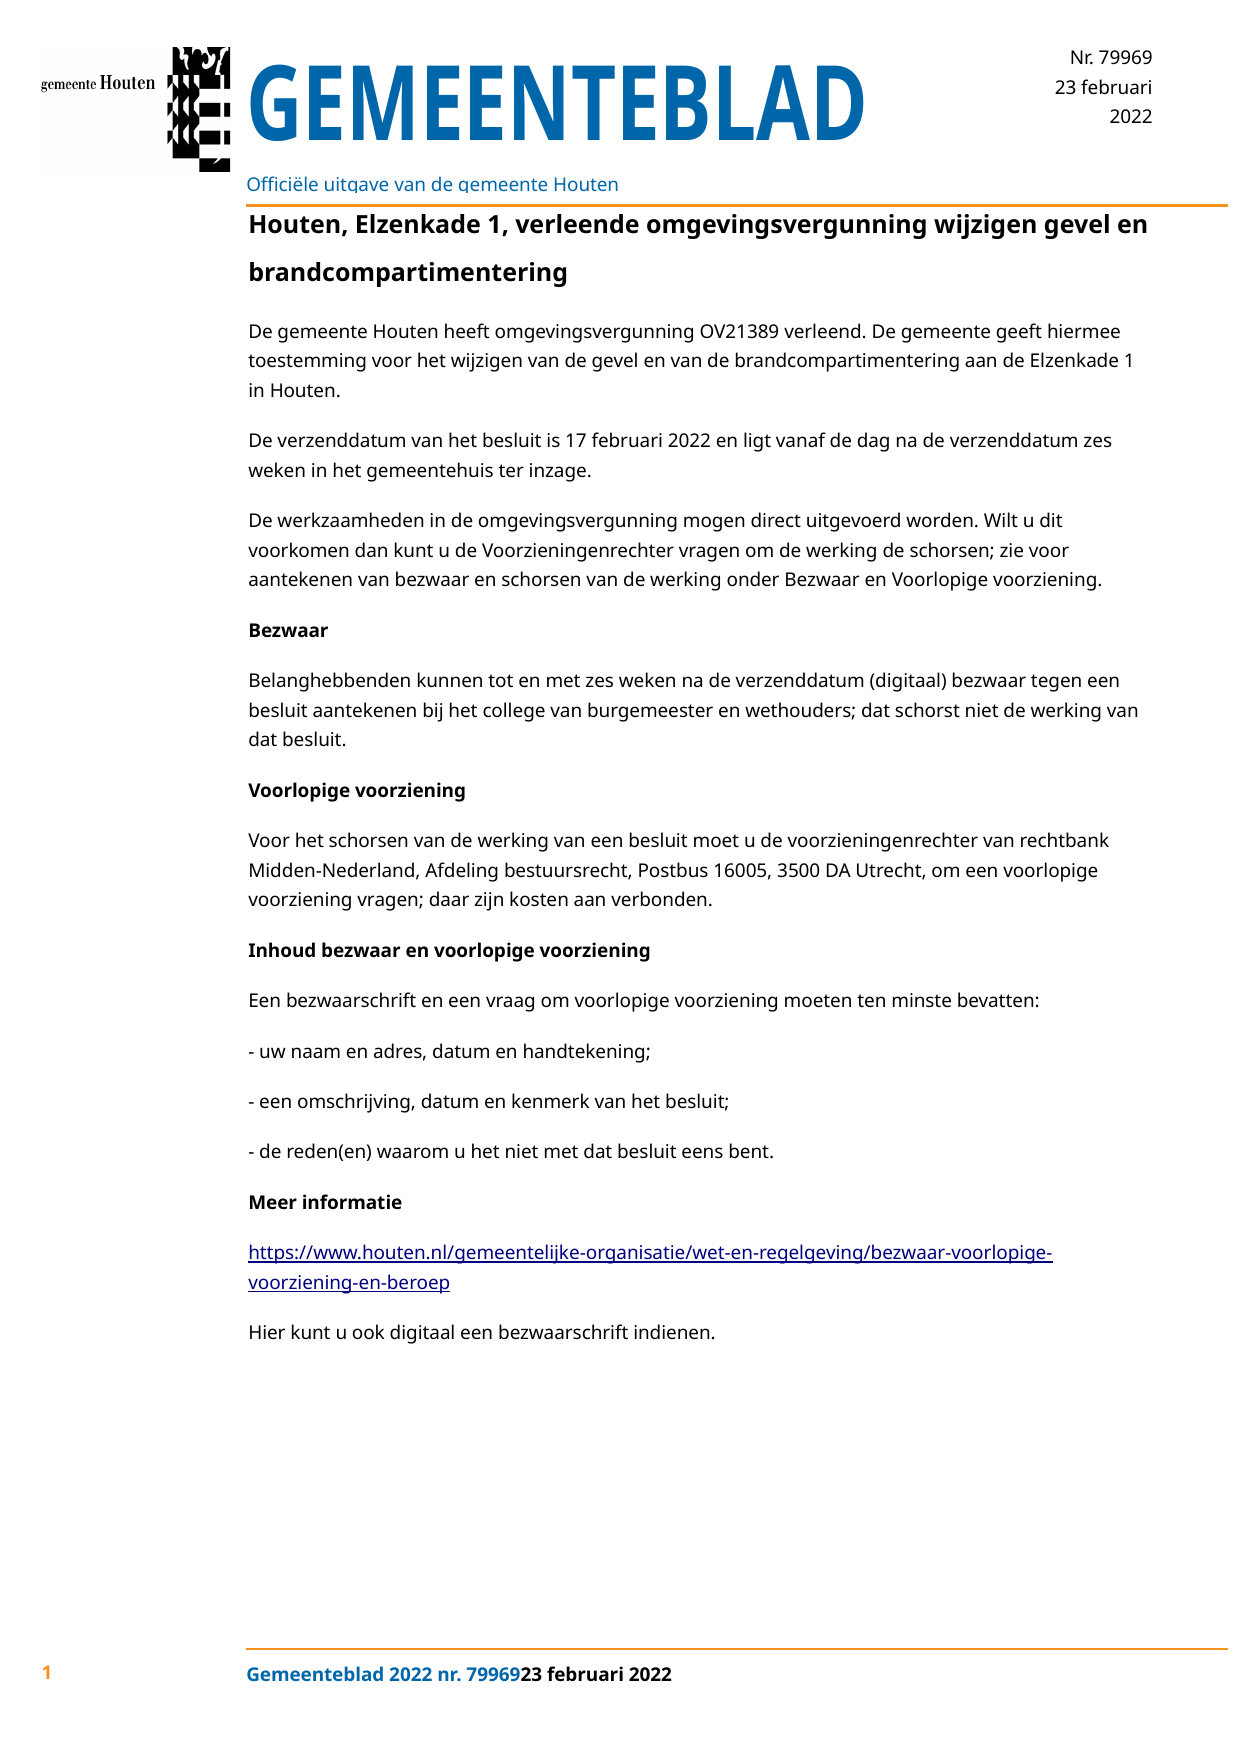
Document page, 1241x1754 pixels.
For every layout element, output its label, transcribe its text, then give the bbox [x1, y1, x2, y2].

text - de reden(en) waarom u het niet met dat besluit eens bent. [248, 1139, 1152, 1164]
text - een omschrijving, datum en kenmerk van het besluit; [248, 1088, 1152, 1114]
text Een bezwaarschrift en een vraag om voorlopige voorziening moeten ten minste bevatten: [248, 987, 1152, 1013]
text Hier kunt u ook digitaal een bezwaarschrift indienen. [248, 1319, 1152, 1345]
text Voor het schorsen van de werking van een besluit moet u de voorzieningenrechter van rechtbank Midden-Nederland, Afdeling bestuursrecht, Postbus 16005, 3500 DA Utrecht, om een voorlopige voorziening vragen; daar zijn kosten aan verbonden. [248, 827, 1152, 912]
text Belanghebbenden kunnen tot en met zes weken na de verzenddatum (digitaal) bezwaar tegen een besluit aantekenen bij het college van burgemeester en wethouders; dat schorst niet de werking van dat besluit. [248, 667, 1152, 752]
picture [41, 47, 231, 172]
text - uw naam en adres, datum en handtekening; [248, 1038, 1152, 1064]
text De werkzaamheden in de omgevingsvergunning mogen direct uitgevoerd worden. Wilt u dit voorkomen dan kunt u de Voorzieningenrechter vragen om de werking de schorsen; zie voor aantekenen van bezwaar en schorsen van de werking onder Bezwaar en Voorlopige voorziening. [248, 507, 1152, 592]
text Voorlopige voorziening [248, 777, 1152, 803]
text De verzenddatum van het besluit is 17 februari 2022 en ligt vanaf de dag na de verzenddatum zes weken in het gemeentehuis ter inzage. [248, 427, 1152, 483]
text De gemeente Houten heeft omgevingsvergunning OV21389 verleend. De gemeente geeft hiermee toestemming voor het wijzigen van de gevel en van de brandcompartimentering aan de Elzenkade 1 in Houten. [248, 318, 1152, 403]
text Meer informatie [248, 1189, 1152, 1215]
text https://www.houten.nl/gemeentelijke-organisatie/wet-en-regelgeving/bezwaar-voorlopige-voorziening-en-beroep [248, 1239, 1152, 1295]
text Inhoud bezwaar en voorlopige voorziening [248, 937, 1152, 963]
text Houten, Elzenkade 1, verleende omgevingsvergunning wijzigen gevel en brandcompartimentering [248, 207, 1152, 288]
text Bezwaar [248, 617, 1152, 643]
